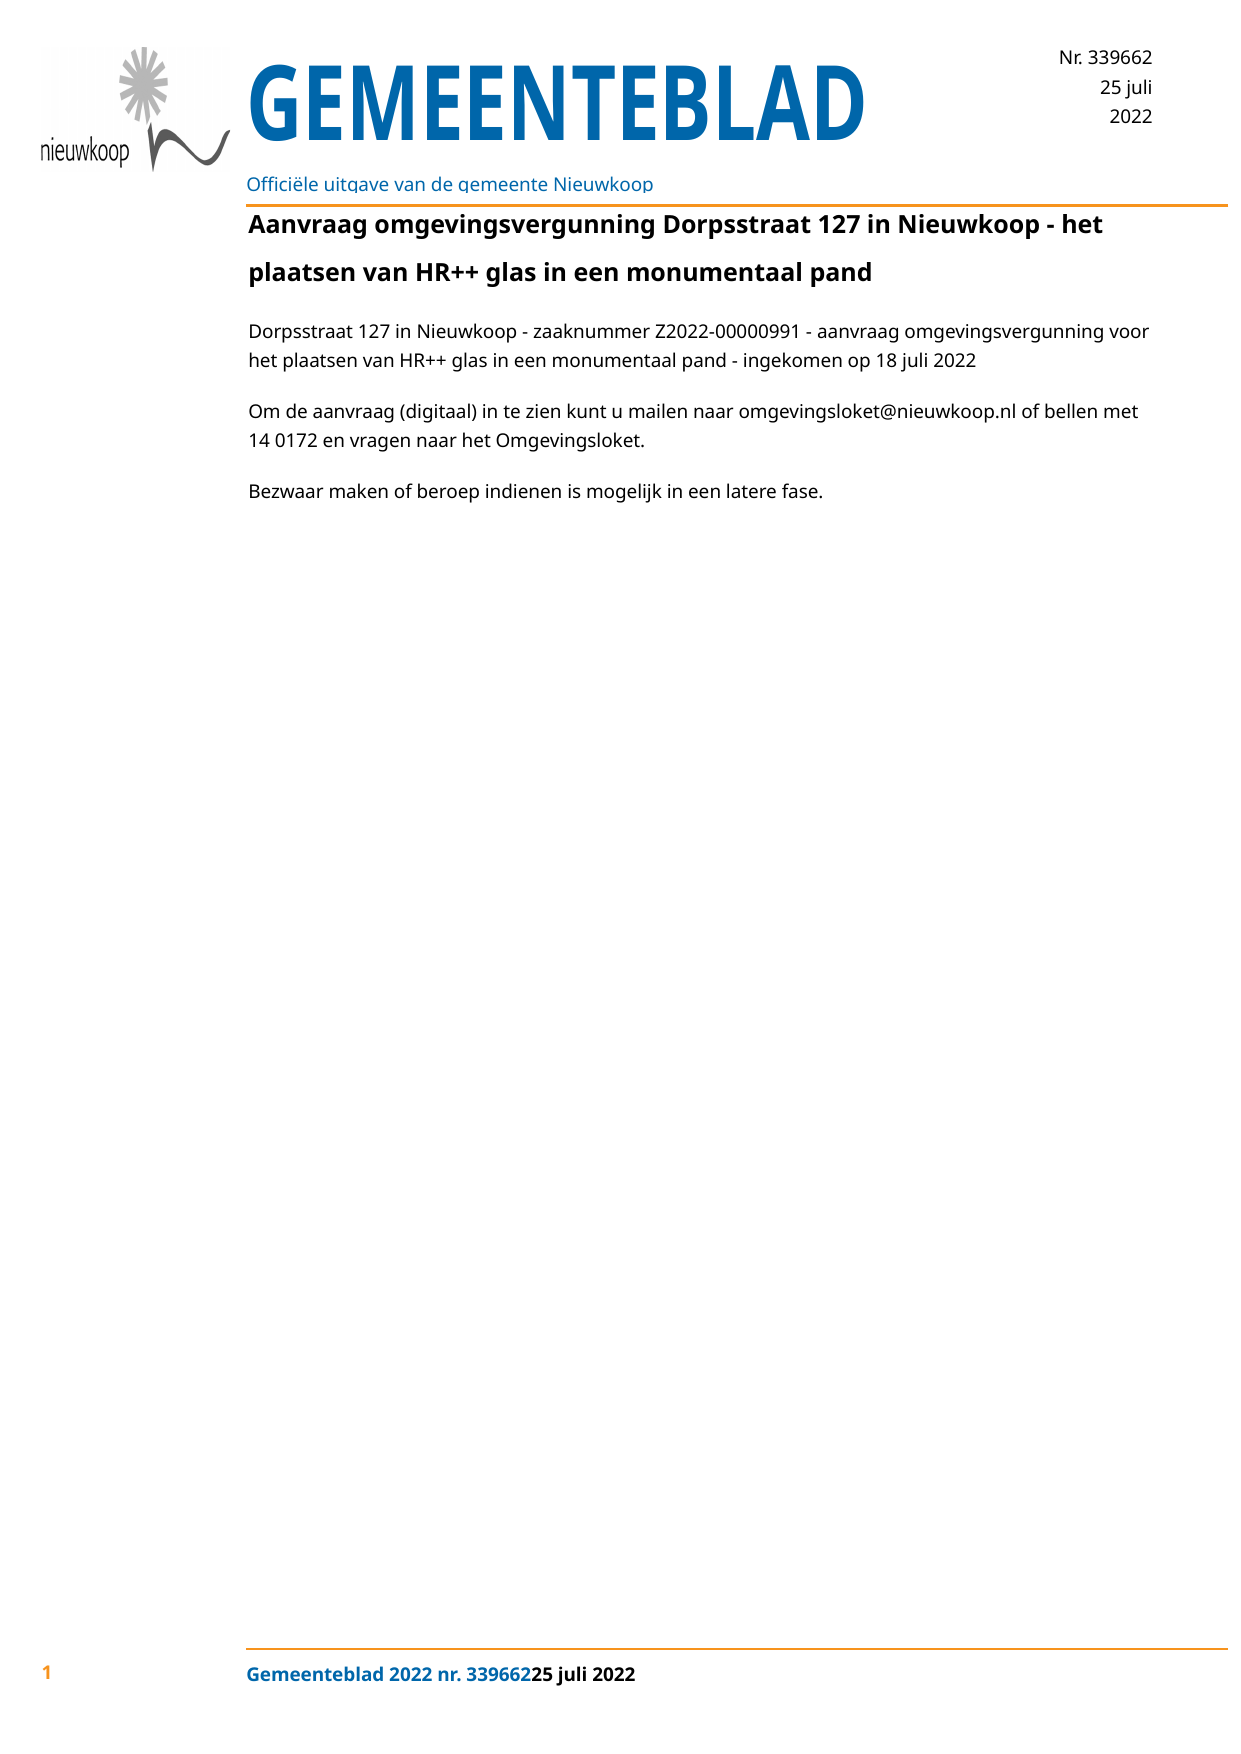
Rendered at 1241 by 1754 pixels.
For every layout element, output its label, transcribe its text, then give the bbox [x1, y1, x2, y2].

picture [41, 47, 231, 172]
text Aanvraag omgevingsvergunning Dorpsstraat 127 in Nieuwkoop - het plaatsen van HR++ glas in een monumentaal pand [248, 207, 1152, 288]
text Dorpsstraat 127 in Nieuwkoop - zaaknummer Z2022-00000991 - aanvraag omgevingsvergunning voor het plaatsen van HR++ glas in een monumentaal pand - ingekomen op 18 juli 2022 [248, 318, 1152, 373]
text Om de aanvraag (digitaal) in te zien kunt u mailen naar omgevingsloket@nieuwkoop.nl of bellen met 14 0172 en vragen naar het Omgevingsloket. [248, 398, 1152, 453]
text Bezwaar maken of beroep indienen is mogelijk in een latere fase. [248, 478, 1152, 504]
